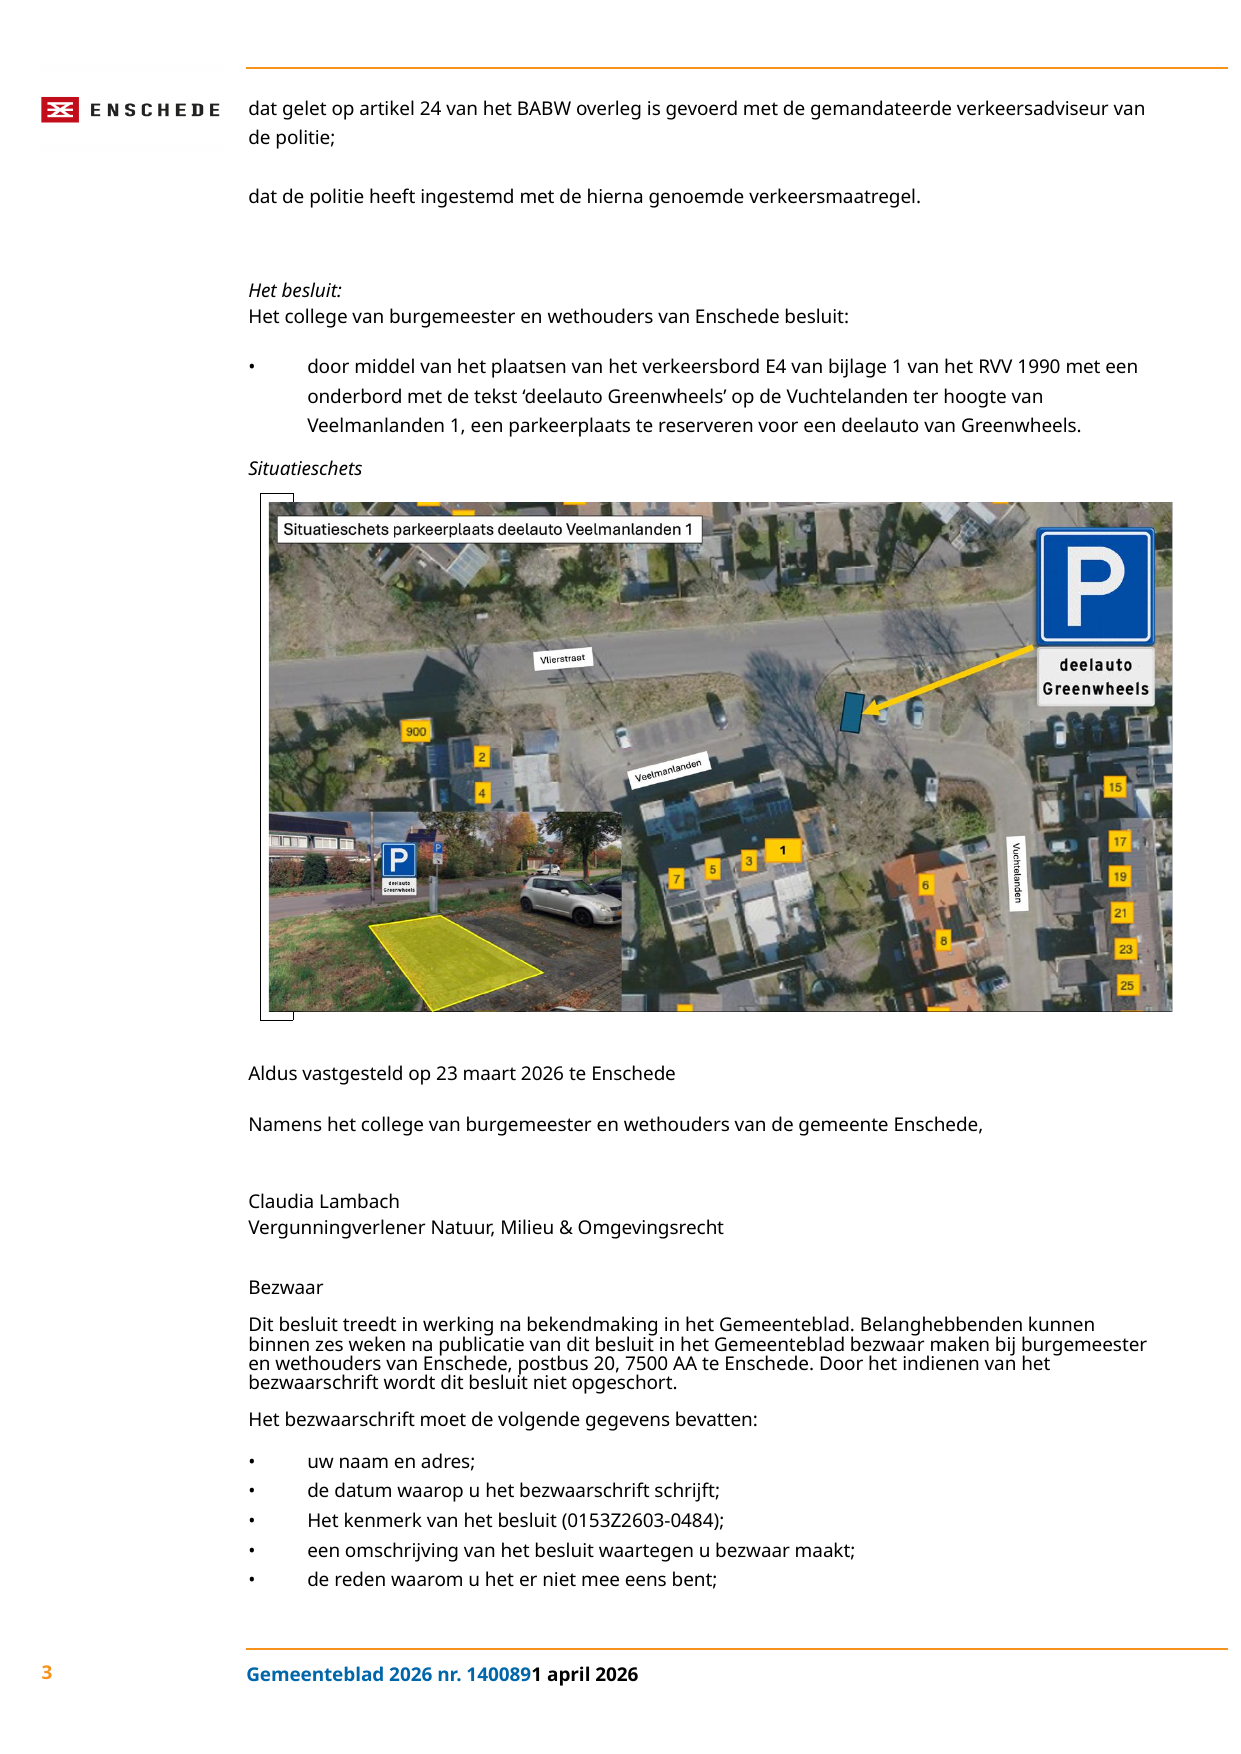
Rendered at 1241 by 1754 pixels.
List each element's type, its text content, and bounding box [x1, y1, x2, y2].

text Het besluit: [248, 277, 1152, 303]
picture [41, 47, 231, 172]
picture [268, 502, 1173, 1012]
text Bezwaar [248, 1279, 1152, 1298]
text Het college van burgemeester en wethouders van Enschede besluit: [248, 303, 1152, 328]
text Namens het college van burgemeester en wethouders van de gemeente Enschede, [248, 1111, 1152, 1137]
text dat de politie heeft ingestemd met de hierna genoemde verkeersmaatregel. [248, 183, 1152, 209]
text Aldus vastgesteld op 23 maart 2026 te Enschede [248, 1060, 1152, 1086]
list uw naam en adres; [248, 1448, 1152, 1474]
text Dit besluit treedt in werking na bekendmaking in het Gemeenteblad. Belanghebbenden kunnen binnen zes weken na publicatie van dit besluit in het Gemeenteblad bezwaar maken bij burgemeester en wethouders van Enschede, postbus 20, 7500 AA te Enschede. Door het indienen van het bezwaarschrift wordt dit besluit niet opgeschort. [248, 1316, 1152, 1393]
text dat gelet op artikel 24 van het BABW overleg is gevoerd met de gemandateerde verkeersadviseur van de politie; [248, 95, 1152, 150]
list de reden waarom u het er niet mee eens bent; [248, 1566, 1152, 1592]
text Vergunningverlener Natuur, Milieu & Omgevingsrecht [248, 1214, 1152, 1240]
list Het kenmerk van het besluit (0153Z2603-0484); [248, 1507, 1152, 1533]
text Situatieschets [248, 456, 1152, 481]
list een omschrijving van het besluit waartegen u bezwaar maakt; [248, 1537, 1152, 1562]
text Het bezwaarschrift moet de volgende gegevens bevatten: [248, 1411, 1152, 1430]
list door middel van het plaatsen van het verkeersbord E4 van bijlage 1 van het RVV 1990 met een onderbord met de tekst ‘deelauto Greenwheels’ op de Vuchtelanden ter hoogte van Veelmanlanden 1, een parkeerplaats te reserveren voor een deelauto van Greenwheels. [248, 353, 1152, 438]
text Claudia Lambach [248, 1188, 1152, 1214]
list de datum waarop u het bezwaarschrift schrijft; [248, 1478, 1152, 1503]
